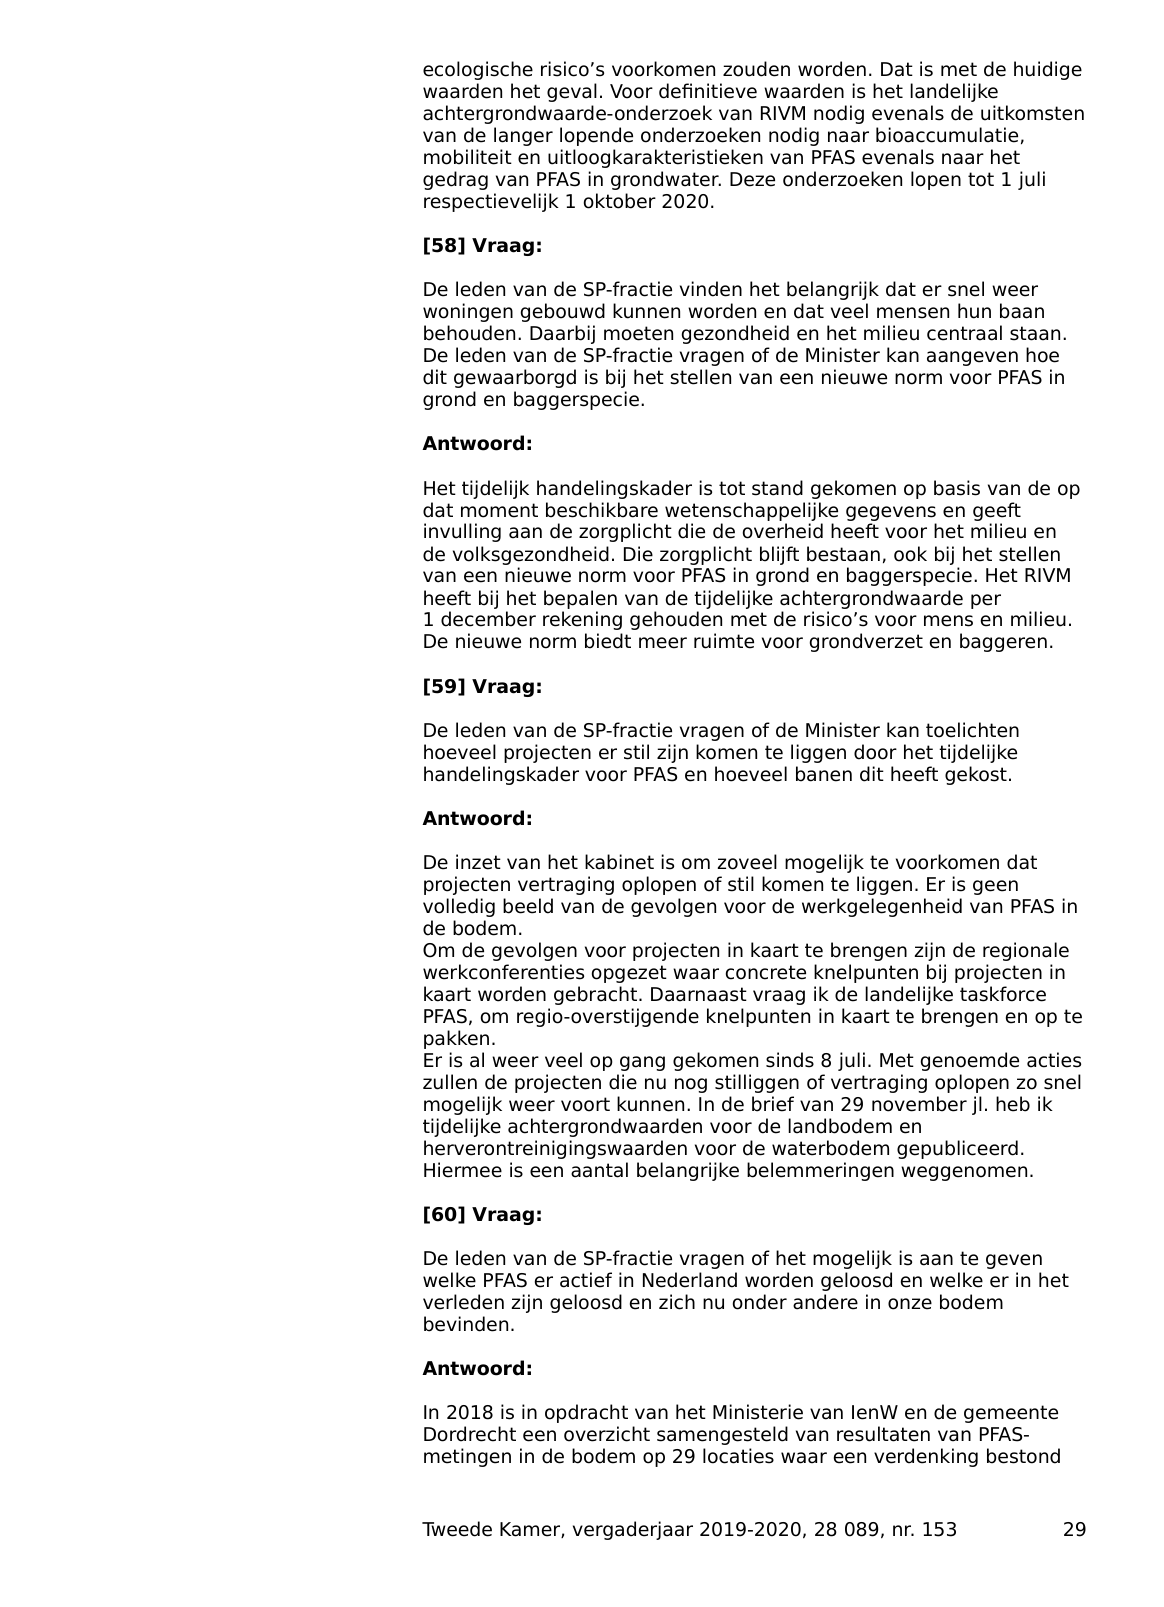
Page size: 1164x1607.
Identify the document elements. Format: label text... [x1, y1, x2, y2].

subtitle Antwoord: [422, 433, 1087, 455]
text In 2018 is in opdracht van het Ministerie van IenW en de gemeente Dordrecht een overzicht samengesteld van resultaten van PFAS-metingen in de bodem op 29 locaties waar een verdenking bestond [422, 1402, 1087, 1468]
subtitle [60] Vraag: [422, 1204, 1087, 1226]
text Er is al weer veel op gang gekomen sinds 8 juli. Met genoemde acties zullen de projecten die nu nog stilliggen of vertraging oplopen zo snel mogelijk weer voort kunnen. In de brief van 29 november jl. heb ik tijdelijke achtergrondwaarden voor de landbodem en herverontreinigingswaarden voor de waterbodem gepubliceerd. Hiermee is een aantal belangrijke belemmeringen weggenomen. [422, 1050, 1087, 1182]
subtitle [59] Vraag: [422, 676, 1087, 697]
text Om de gevolgen voor projecten in kaart te brengen zijn de regionale werkconferenties opgezet waar concrete knelpunten bij projecten in kaart worden gebracht. Daarnaast vraag ik de landelijke taskforce PFAS, om regio-overstijgende knelpunten in kaart te brengen en op te pakken. [422, 940, 1087, 1050]
text De leden van de SP-fractie vinden het belangrijk dat er snel weer woningen gebouwd kunnen worden en dat veel mensen hun baan behouden. Daarbij moeten gezondheid en het milieu centraal staan. De leden van de SP-fractie vragen of de Minister kan aangeven hoe dit gewaarborgd is bij het stellen van een nieuwe norm voor PFAS in grond en baggerspecie. [422, 279, 1087, 411]
text De leden van de SP-fractie vragen of de Minister kan toelichten hoeveel projecten er stil zijn komen te liggen door het tijdelijke handelingskader voor PFAS en hoeveel banen dit heeft gekost. [422, 720, 1087, 786]
subtitle Antwoord: [422, 808, 1087, 830]
text De leden van de SP-fractie vragen of het mogelijk is aan te geven welke PFAS er actief in Nederland worden geloosd en welke er in het verleden zijn geloosd en zich nu onder andere in onze bodem bevinden. [422, 1248, 1087, 1336]
text De inzet van het kabinet is om zoveel mogelijk te voorkomen dat projecten vertraging oplopen of stil komen te liggen. Er is geen volledig beeld van de gevolgen voor de werkgelegenheid van PFAS in de bodem. [422, 852, 1087, 940]
subtitle Antwoord: [422, 1358, 1087, 1380]
subtitle [58] Vraag: [422, 235, 1087, 257]
text ecologische risico’s voorkomen zouden worden. Dat is met de huidige waarden het geval. Voor definitieve waarden is het landelijke achtergrondwaarde-onderzoek van RIVM nodig evenals de uitkomsten van de langer lopende onderzoeken nodig naar bioaccumulatie, mobiliteit en uitloogkarakteristieken van PFAS evenals naar het gedrag van PFAS in grondwater. Deze onderzoeken lopen tot 1 juli respectievelijk 1 oktober 2020. [422, 59, 1087, 213]
text Het tijdelijk handelingskader is tot stand gekomen op basis van de op dat moment beschikbare wetenschappelijke gegevens en geeft invulling aan de zorgplicht die de overheid heeft voor het milieu en de volksgezondheid. Die zorgplicht blijft bestaan, ook bij het stellen van een nieuwe norm voor PFAS in grond en baggerspecie. Het RIVM heeft bij het bepalen van de tijdelijke achtergrondwaarde per 1 december rekening gehouden met de risico’s voor mens en milieu. De nieuwe norm biedt meer ruimte voor grondverzet en baggeren. [422, 477, 1087, 653]
